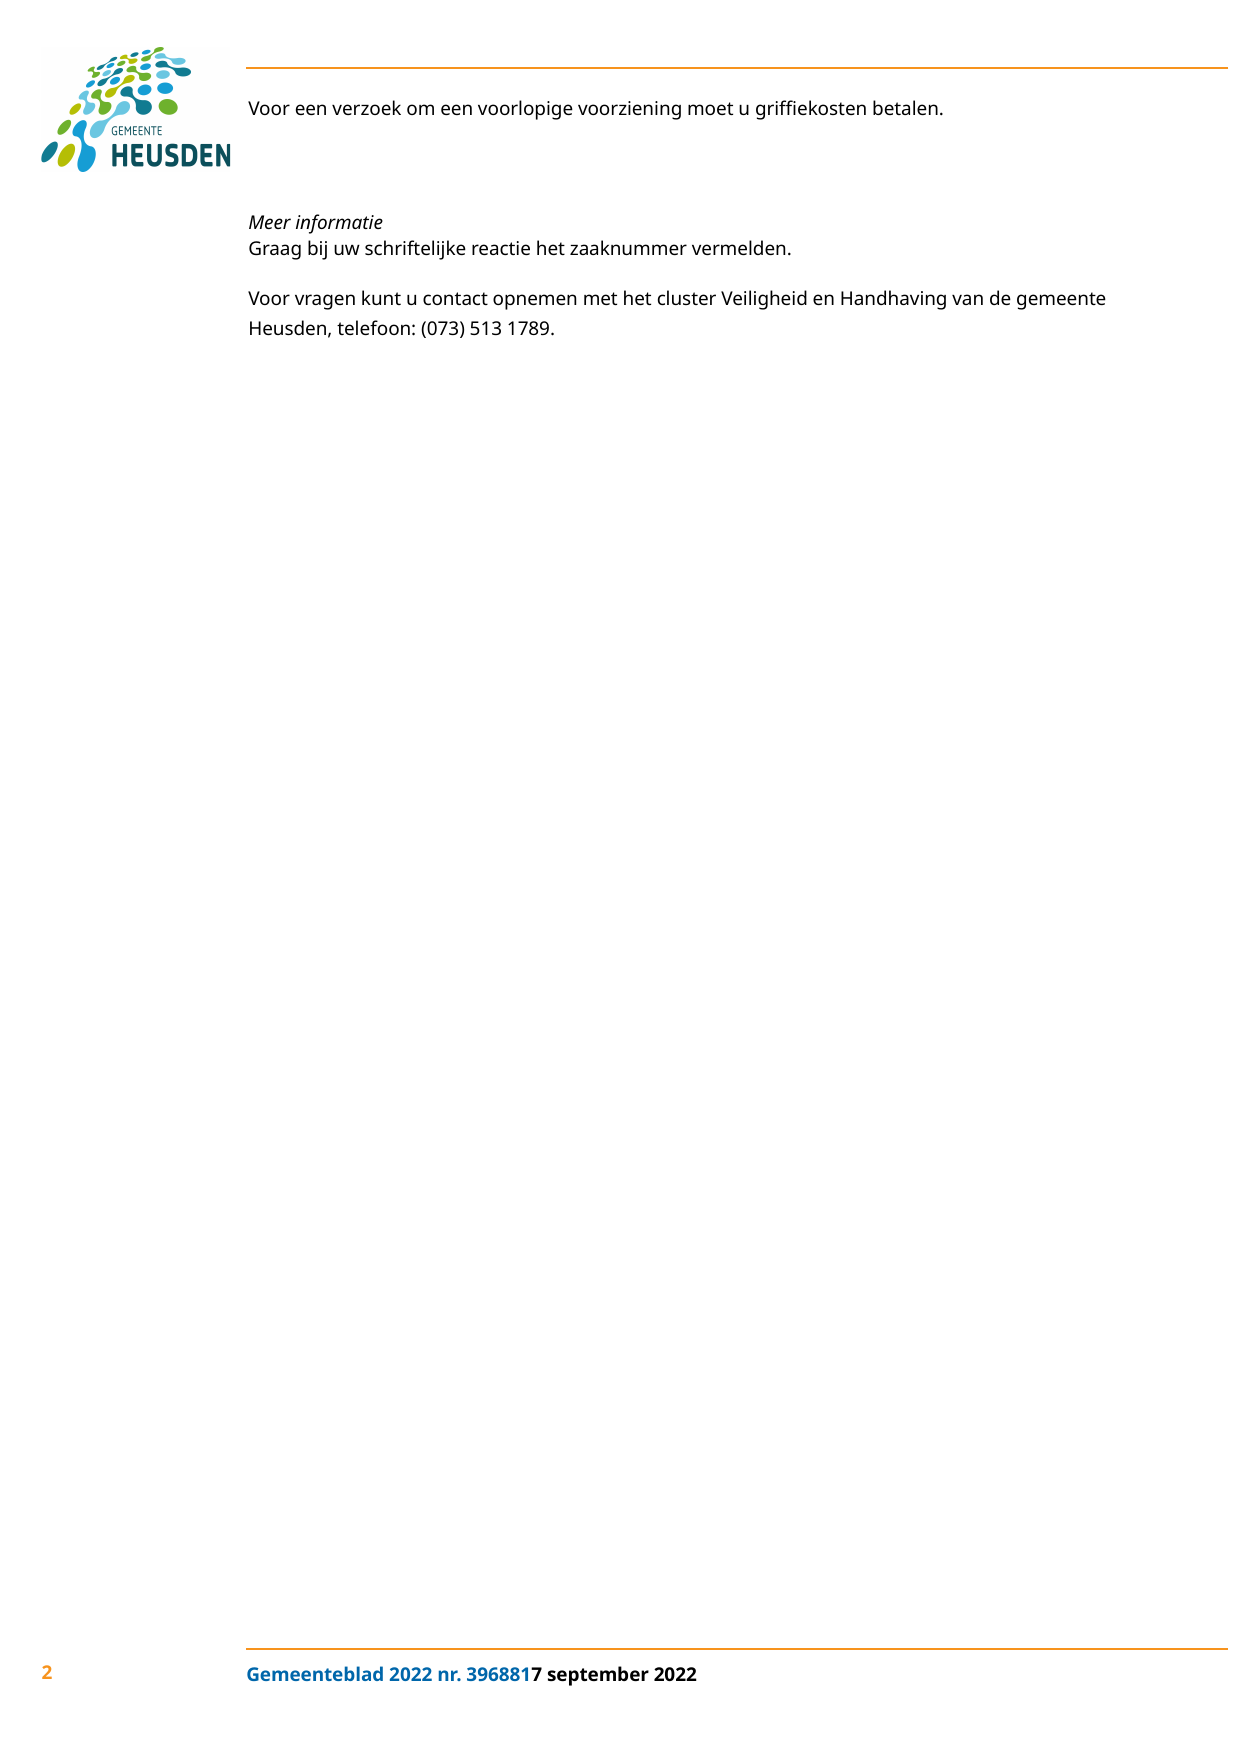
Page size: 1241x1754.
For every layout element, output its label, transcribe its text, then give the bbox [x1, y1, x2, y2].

text Voor een verzoek om een voorlopige voorziening moet u griffiekosten betalen. [248, 95, 1152, 121]
text Voor vragen kunt u contact opnemen met het cluster Veiligheid en Handhaving van de gemeente Heusden, telefoon: (073) 513 1789. [248, 285, 1152, 341]
text Meer informatie [248, 209, 1152, 235]
text Graag bij uw schriftelijke reactie het zaaknummer vermelden. [248, 235, 1152, 261]
picture [41, 47, 231, 172]
